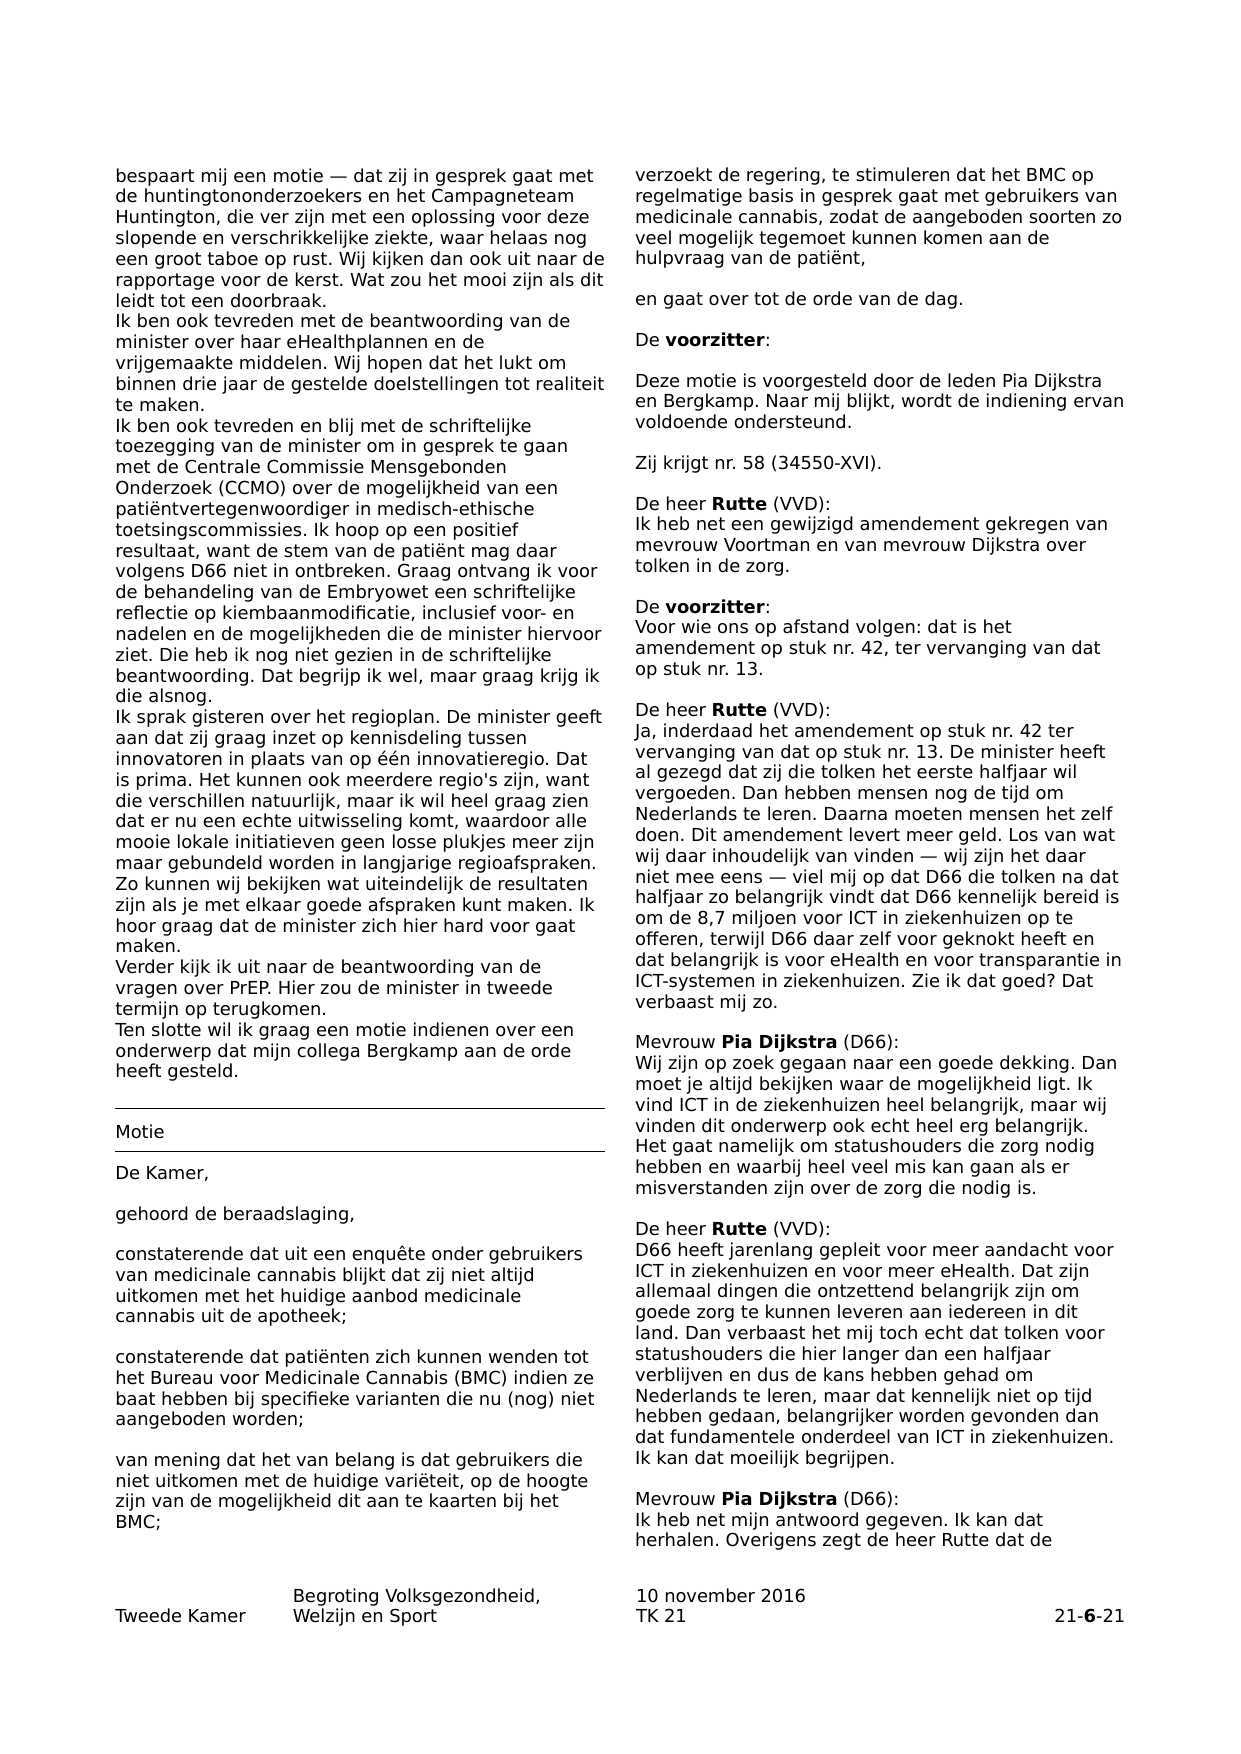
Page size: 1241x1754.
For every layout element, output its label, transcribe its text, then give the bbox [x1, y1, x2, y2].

text Zij krijgt nr. 58 (34550-XVI). [635, 453, 1125, 473]
text De heer Rutte (VVD): [635, 1219, 1125, 1239]
text en gaat over tot de orde van de dag. [635, 289, 1125, 310]
text Verder kijk ik uit naar de beantwoording van de vragen over PrEP. Hier zou de minister in tweede termijn op terugkomen. [115, 957, 605, 1019]
text bespaart mij een motie — dat zij in gesprek gaat met de huntingtononderzoekers en het Campagneteam Huntington, die ver zijn met een oplossing voor deze slopende en verschrikkelijke ziekte, waar helaas nog een groot taboe op rust. Wij kijken dan ook uit naar de rapportage voor de kerst. Wat zou het mooi zijn als dit leidt tot een doorbraak. [115, 165, 605, 311]
text De heer Rutte (VVD): [635, 493, 1125, 514]
text Mevrouw Pia Dijkstra (D66): [635, 1489, 1125, 1509]
text De Kamer, [115, 1163, 605, 1183]
text verzoekt de regering, te stimuleren dat het BMC op regelmatige basis in gesprek gaat met gebruikers van medicinale cannabis, zodat de aangeboden soorten zo veel mogelijk tegemoet kunnen komen aan de hulpvraag van de patiënt, [635, 165, 1125, 269]
text gehoord de beraadslaging, [115, 1203, 605, 1224]
text De voorzitter: [635, 597, 1125, 617]
text Mevrouw Pia Dijkstra (D66): [635, 1032, 1125, 1053]
text Ik sprak gisteren over het regioplan. De minister geeft aan dat zij graag inzet op kennisdeling tussen innovatoren in plaats van op één innovatieregio. Dat is prima. Het kunnen ook meerdere regio's zijn, want die verschillen natuurlijk, maar ik wil heel graag zien dat er nu een echte uitwisseling komt, waardoor alle mooie lokale initiatieven geen losse plukjes meer zijn maar gebundeld worden in langjarige regioafspraken. Zo kunnen wij bekijken wat uiteindelijk de resultaten zijn als je met elkaar goede afspraken kunt maken. Ik hoor graag dat de minister zich hier hard voor gaat maken. [115, 707, 605, 957]
text Deze motie is voorgesteld door de leden Pia Dijkstra en Bergkamp. Naar mij blijkt, wordt de indiening ervan voldoende ondersteund. [635, 370, 1125, 433]
text Motie [115, 1122, 605, 1143]
text Ik ben ook tevreden met de beantwoording van de minister over haar eHealthplannen en de vrijgemaakte middelen. Wij hopen dat het lukt om binnen drie jaar de gestelde doelstellingen tot realiteit te maken. [115, 311, 605, 415]
text Ik heb net mijn antwoord gegeven. Ik kan dat herhalen. Overigens zegt de heer Rutte dat de [635, 1509, 1125, 1551]
text Ik heb net een gewijzigd amendement gekregen van mevrouw Voortman en van mevrouw Dijkstra over tolken in de zorg. [635, 514, 1125, 577]
text Ja, inderdaad het amendement op stuk nr. 42 ter vervanging van dat op stuk nr. 13. De minister heeft al gezegd dat zij die tolken het eerste halfjaar wil vergoeden. Dan hebben mensen nog de tijd om Nederlands te leren. Daarna moeten mensen het zelf doen. Dit amendement levert meer geld. Los van wat wij daar inhoudelijk van vinden — wij zijn het daar niet mee eens — viel mij op dat D66 die tolken na dat halfjaar zo belangrijk vindt dat D66 kennelijk bereid is om de 8,7 miljoen voor ICT in ziekenhuizen op te offeren, terwijl D66 daar zelf voor geknokt heeft en dat belangrijk is voor eHealth en voor transparantie in ICT-systemen in ziekenhuizen. Zie ik dat goed? Dat verbaast mij zo. [635, 721, 1125, 1012]
text Ik ben ook tevreden en blij met de schriftelijke toezegging van de minister om in gesprek te gaan met de Centrale Commissie Mensgebonden Onderzoek (CCMO) over de mogelijkheid van een patiëntvertegenwoordiger in medisch-ethische toetsingscommissies. Ik hoop op een positief resultaat, want de stem van de patiënt mag daar volgens D66 niet in ontbreken. Graag ontvang ik voor de behandeling van de Embryowet een schriftelijke reflectie op kiembaanmodificatie, inclusief voor- en nadelen en de mogelijkheden die de minister hiervoor ziet. Die heb ik nog niet gezien in de schriftelijke beantwoording. Dat begrijp ik wel, maar graag krijg ik die alsnog. [115, 415, 605, 707]
text Wij zijn op zoek gegaan naar een goede dekking. Dan moet je altijd bekijken waar de mogelijkheid ligt. Ik vind ICT in de ziekenhuizen heel belangrijk, maar wij vinden dit onderwerp ook echt heel erg belangrijk. Het gaat namelijk om statushouders die zorg nodig hebben en waarbij heel veel mis kan gaan als er misverstanden zijn over de zorg die nodig is. [635, 1053, 1125, 1199]
text constaterende dat uit een enquête onder gebruikers van medicinale cannabis blijkt dat zij niet altijd uitkomen met het huidige aanbod medicinale cannabis uit de apotheek; [115, 1244, 605, 1327]
text Voor wie ons op afstand volgen: dat is het amendement op stuk nr. 42, ter vervanging van dat op stuk nr. 13. [635, 617, 1125, 680]
text van mening dat het van belang is dat gebruikers die niet uitkomen met de huidige variëteit, op de hoogte zijn van de mogelijkheid dit aan te kaarten bij het BMC; [115, 1450, 605, 1533]
text De voorzitter: [635, 330, 1125, 350]
text constaterende dat patiënten zich kunnen wenden tot het Bureau voor Medicinale Cannabis (BMC) indien ze baat hebben bij specifieke varianten die nu (nog) niet aangeboden worden; [115, 1347, 605, 1430]
text D66 heeft jarenlang gepleit voor meer aandacht voor ICT in ziekenhuizen en voor meer eHealth. Dat zijn allemaal dingen die ontzettend belangrijk zijn om goede zorg te kunnen leveren aan iedereen in dit land. Dan verbaast het mij toch echt dat tolken voor statushouders die hier langer dan een halfjaar verblijven en dus de kans hebben gehad om Nederlands te leren, maar dat kennelijk niet op tijd hebben gedaan, belangrijker worden gevonden dan dat fundamentele onderdeel van ICT in ziekenhuizen. Ik kan dat moeilijk begrijpen. [635, 1239, 1125, 1469]
text De heer Rutte (VVD): [635, 700, 1125, 721]
text Ten slotte wil ik graag een motie indienen over een onderwerp dat mijn collega Bergkamp aan de orde heeft gesteld. [115, 1019, 605, 1082]
